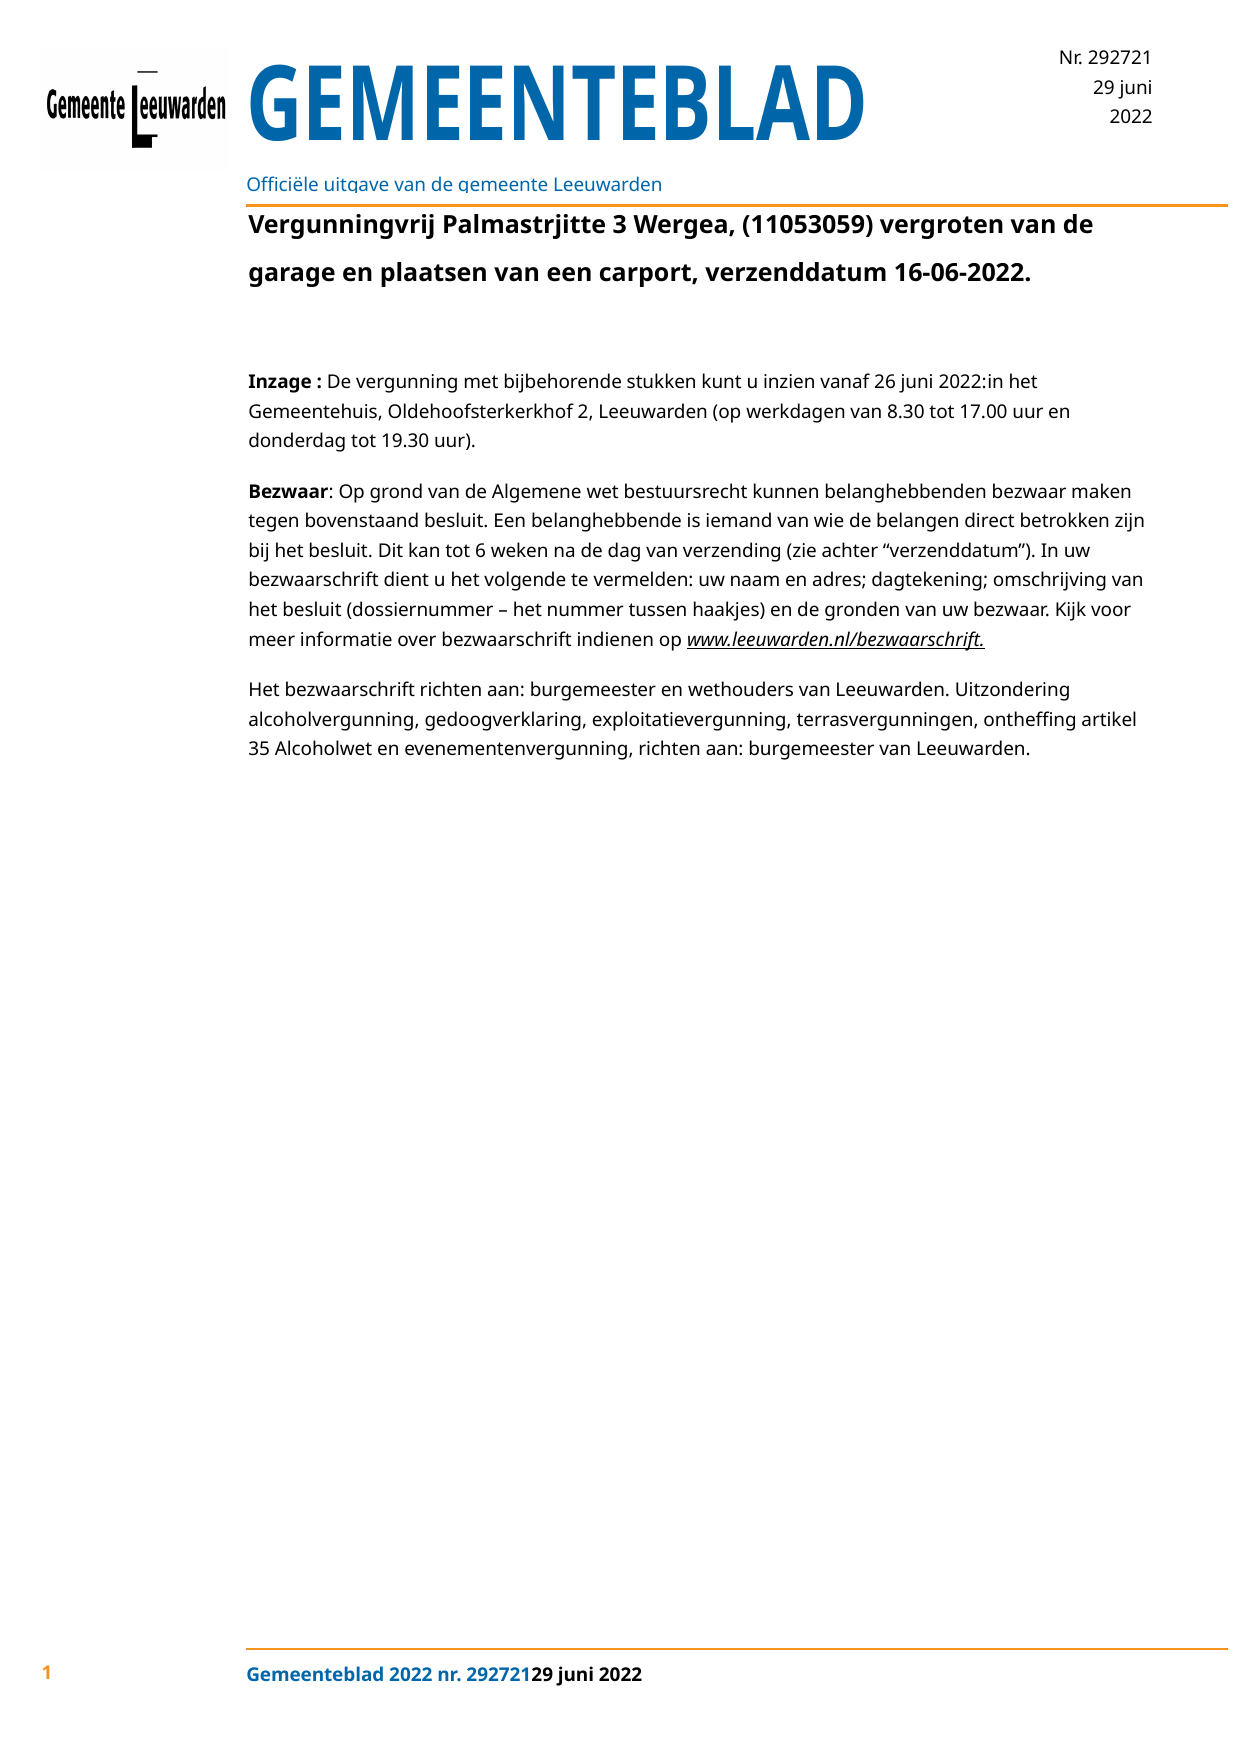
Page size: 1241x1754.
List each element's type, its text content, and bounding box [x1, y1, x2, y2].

text Bezwaar: Op grond van de Algemene wet bestuursrecht kunnen belanghebbenden bezwaar maken tegen bovenstaand besluit. Een belanghebbende is iemand van wie de belangen direct betrokken zijn bij het besluit. Dit kan tot 6 weken na de dag van verzending (zie achter “verzenddatum”). In uw bezwaarschrift dient u het volgende te vermelden: uw naam en adres; dagtekening; omschrijving van het besluit (dossiernummer – het nummer tussen haakjes) en de gronden van uw bezwaar. Kijk voor meer informatie over bezwaarschrift indienen op www.leeuwarden.nl/bezwaarschrift. [248, 478, 1152, 652]
text Vergunningvrij Palmastrjitte 3 Wergea, (11053059) vergroten van de garage en plaatsen van een carport, verzenddatum 16-06-2022. [248, 207, 1152, 288]
text Het bezwaarschrift richten aan: burgemeester en wethouders van Leeuwarden. Uitzondering alcoholvergunning, gedoogverklaring, exploitatievergunning, terrasvergunningen, ontheffing artikel 35 Alcoholwet en evenementenvergunning, richten aan: burgemeester van Leeuwarden. [248, 676, 1152, 761]
picture [41, 47, 231, 172]
text Inzage : De vergunning met bijbehorende stukken kunt u inzien vanaf 26 juni 2022:in het Gemeentehuis, Oldehoofsterkerkhof 2, Leeuwarden (op werkdagen van 8.30 tot 17.00 uur en donderdag tot 19.30 uur). [248, 368, 1152, 453]
